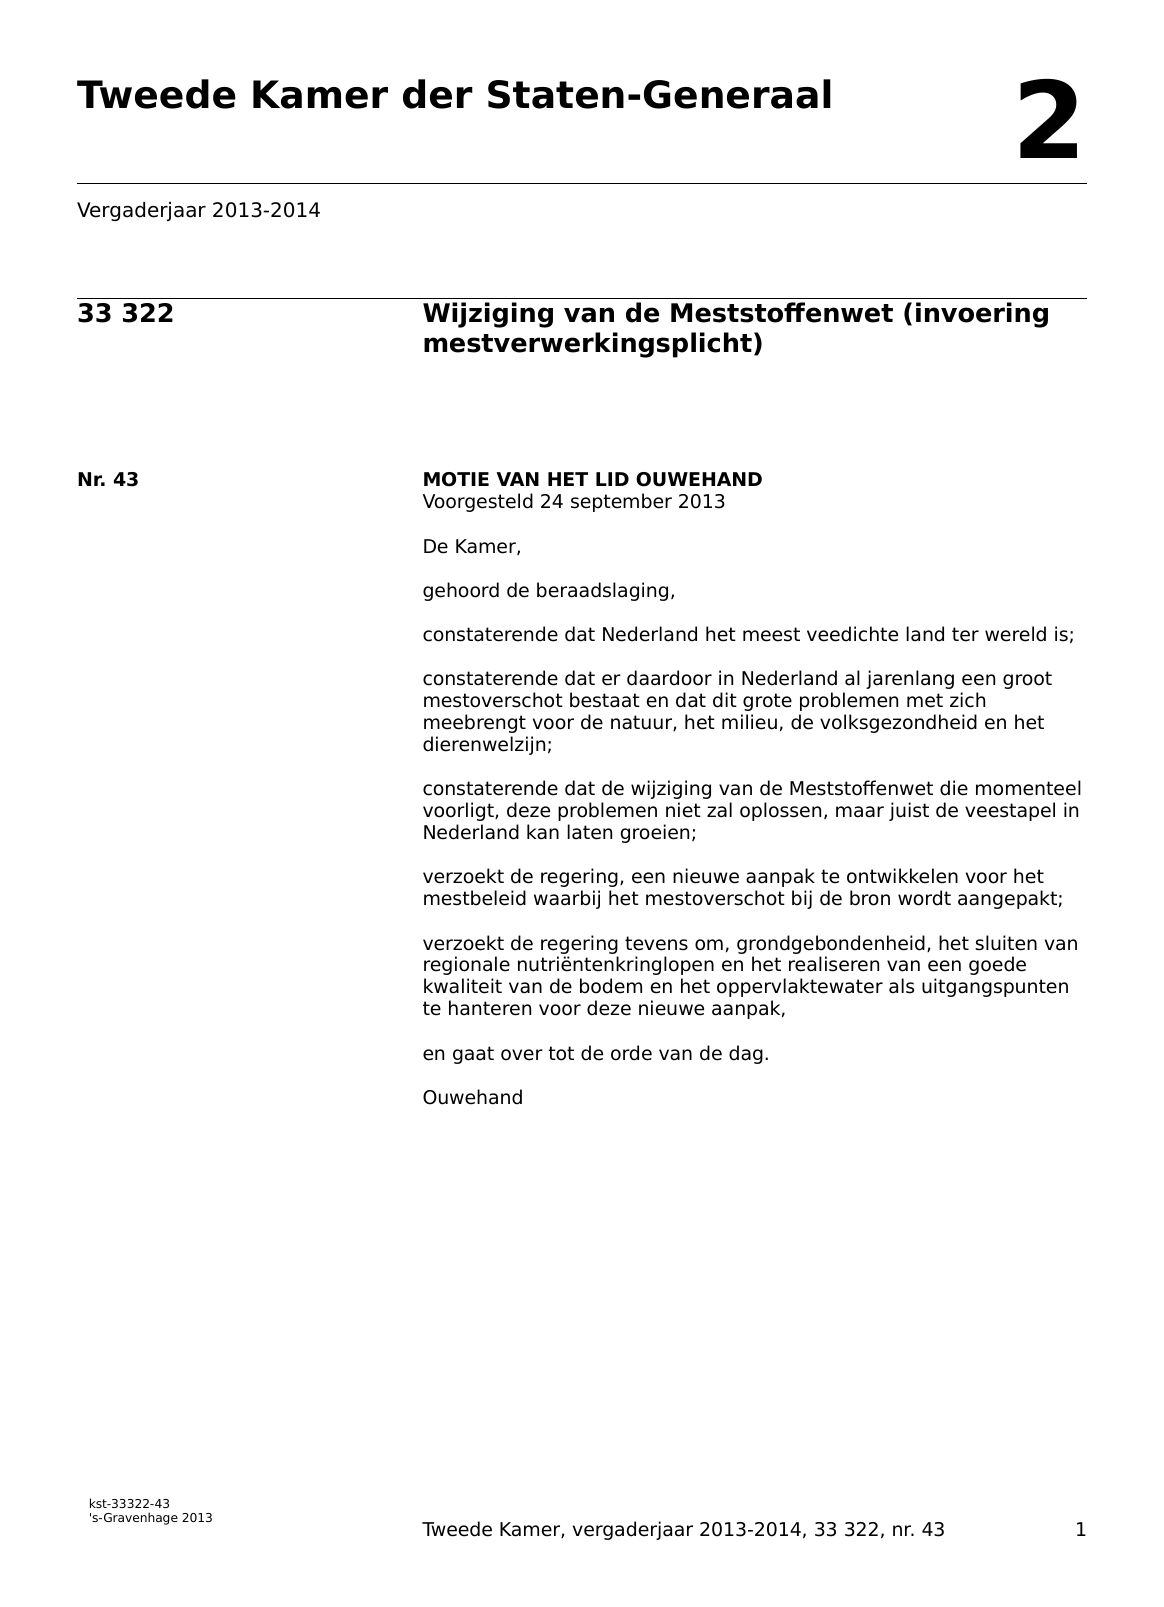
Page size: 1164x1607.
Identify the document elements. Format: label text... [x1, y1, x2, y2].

table_header Tweede Kamer der Staten-Generaal [77, 59, 886, 183]
text Voorgesteld 24 september 2013 [422, 491, 1087, 513]
text De Kamer, [422, 536, 1087, 557]
text constaterende dat er daardoor in Nederland al jarenlang een groot mestoverschot bestaat en dat dit grote problemen met zich meebrengt voor de natuur, het milieu, de volksgezondheid en het dierenwelzijn; [422, 668, 1087, 756]
text constaterende dat Nederland het meest veedichte land ter wereld is; [422, 624, 1087, 646]
text verzoekt de regering tevens om, grondgebondenheid, het sluiten van regionale nutriëntenkringlopen en het realiseren van een goede kwaliteit van de bodem en het oppervlaktewater als uitgangspunten te hanteren voor deze nieuwe aanpak, [422, 932, 1087, 1020]
text constaterende dat de wijziging van de Meststoffenwet die momenteel voorligt, deze problemen niet zal oplossen, maar juist de veestapel in Nederland kan laten groeien; [422, 778, 1087, 844]
table_header 2 [886, 59, 1087, 183]
text kst-33322-43 [88, 1497, 323, 1511]
table_cell Vergaderjaar 2013-2014 [77, 184, 1087, 298]
text verzoekt de regering, een nieuwe aanpak te ontwikkelen voor het mestbeleid waarbij het mestoverschot bij de bron wordt aangepakt; [422, 866, 1087, 910]
text gehoord de beraadslaging, [422, 580, 1087, 602]
text 's-Gravenhage 2013 [88, 1511, 323, 1525]
text Ouwehand [422, 1087, 1087, 1109]
text en gaat over tot de orde van de dag. [422, 1042, 1087, 1064]
subtitle Nr. 43 MOTIE VAN HET LID OUWEHAND [77, 469, 1087, 491]
subtitle 33 322 Wijziging van de Meststoffenwet (invoering mestverwerkingsplicht) [77, 299, 1087, 358]
